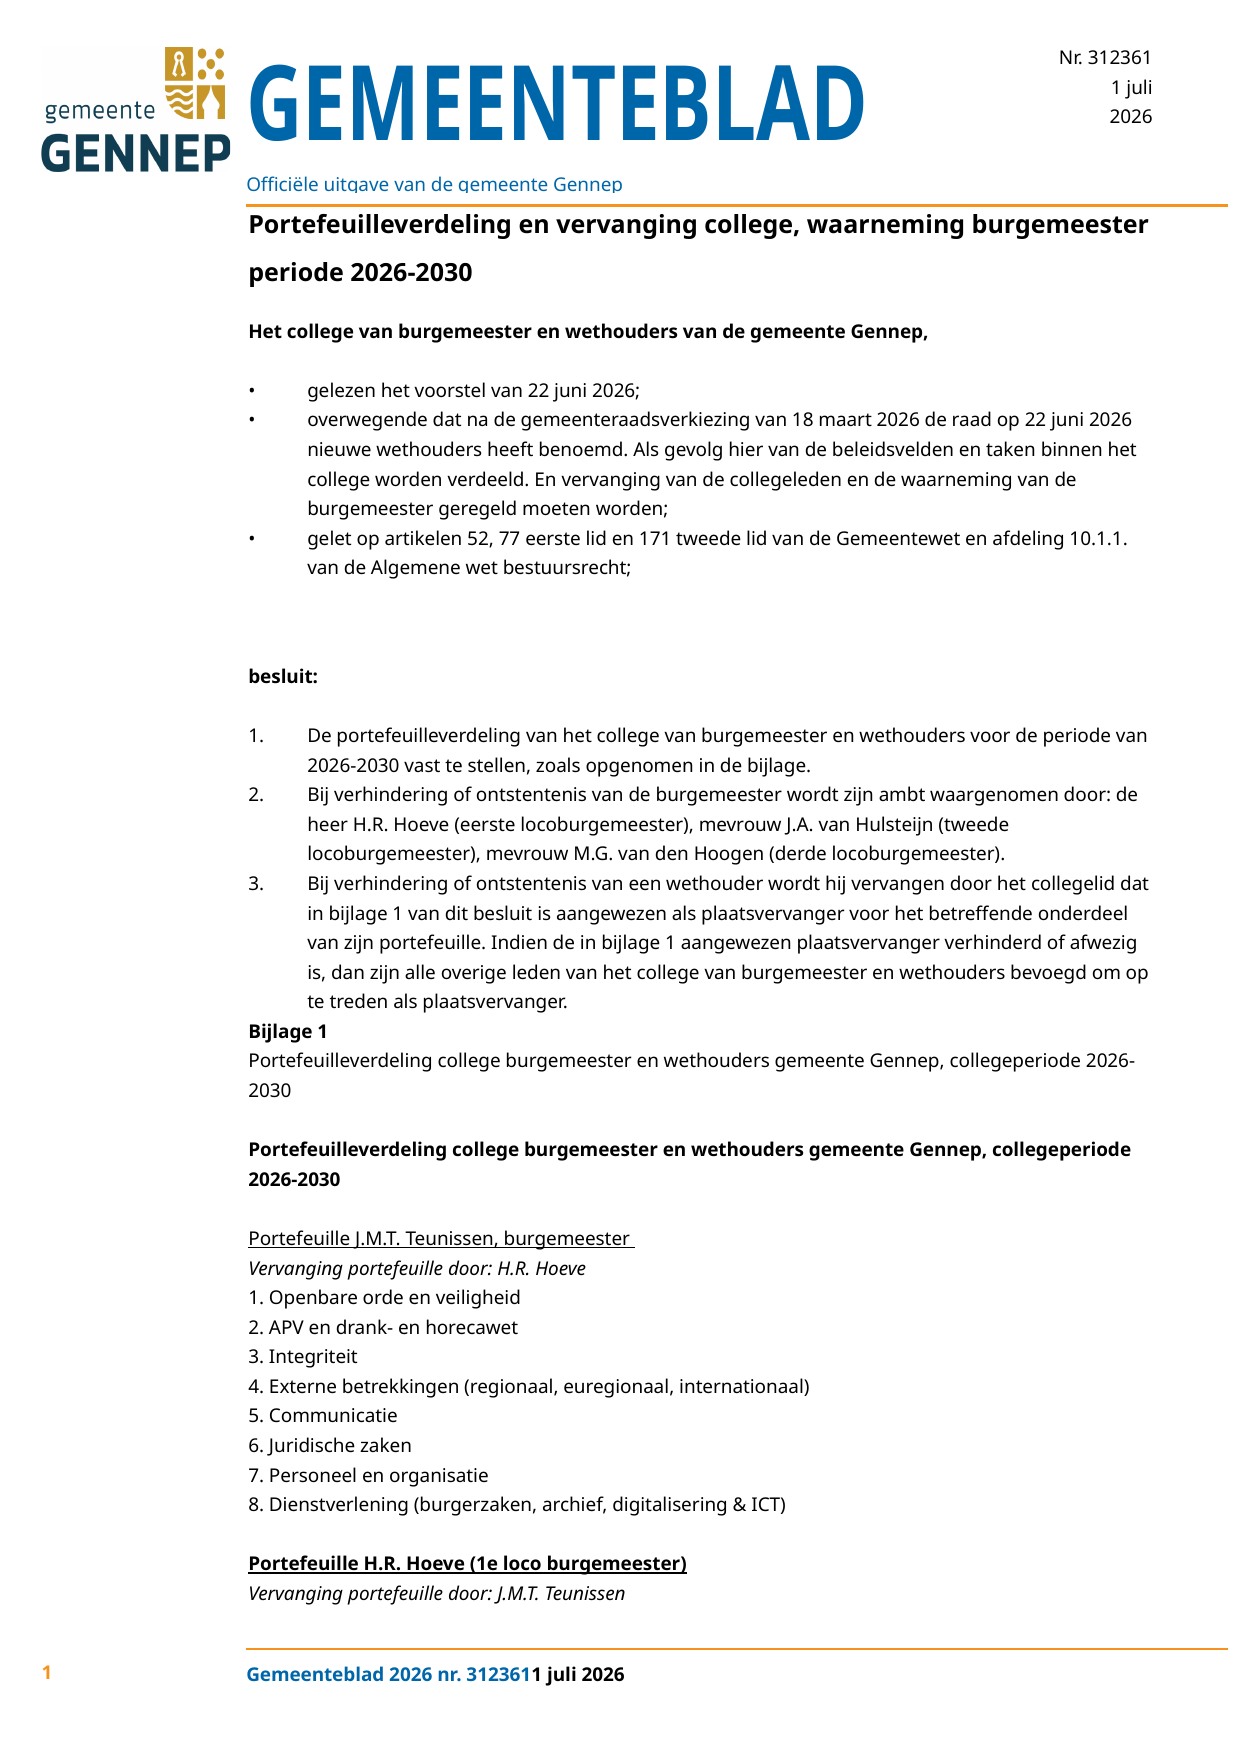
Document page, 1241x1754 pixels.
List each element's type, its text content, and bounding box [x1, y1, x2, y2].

text Bijlage 1 [248, 1018, 1152, 1044]
text 4. Externe betrekkingen (regionaal, euregionaal, internationaal) [248, 1373, 1152, 1399]
list gelet op artikelen 52, 77 eerste lid en 171 tweede lid van de Gemeentewet en afdeling 10.1.1. van de Algemene wet bestuursrecht; [248, 525, 1152, 580]
text 7. Personeel en organisatie [248, 1462, 1152, 1487]
list Bij verhindering of ontstentenis van de burgemeester wordt zijn ambt waargenomen door: de heer H.R. Hoeve (eerste locoburgemeester), mevrouw J.A. van Hulsteijn (tweede locoburgemeester), mevrouw M.G. van den Hoogen (derde locoburgemeester). [248, 781, 1152, 866]
list overwegende dat na de gemeenteraadsverkiezing van 18 maart 2026 de raad op 22 juni 2026 nieuwe wethouders heeft benoemd. Als gevolg hier van de beleidsvelden en taken binnen het college worden verdeeld. En vervanging van de collegeleden en de waarneming van de burgemeester geregeld moeten worden; [248, 407, 1152, 521]
text 3. Integriteit [248, 1343, 1152, 1369]
list Bij verhindering of ontstentenis van een wethouder wordt hij vervangen door het collegelid dat in bijlage 1 van dit besluit is aangewezen als plaatsvervanger voor het betreffende onderdeel van zijn portefeuille. Indien de in bijlage 1 aangewezen plaatsvervanger verhinderd of afwezig is, dan zijn alle overige leden van het college van burgemeester en wethouders bevoegd om op te treden als plaatsvervanger. [248, 870, 1152, 1014]
text Portefeuilleverdeling college burgemeester en wethouders gemeente Gennep, collegeperiode 2026-2030 [248, 1048, 1152, 1103]
text Portefeuille H.R. Hoeve (1e loco burgemeester) [248, 1551, 1152, 1576]
text Portefeuilleverdeling en vervanging college, waarneming burgemeester periode 2026-2030 [248, 207, 1152, 288]
text 6. Juridische zaken [248, 1432, 1152, 1458]
list De portefeuilleverdeling van het college van burgemeester en wethouders voor de periode van 2026-2030 vast te stellen, zoals opgenomen in de bijlage. [248, 722, 1152, 777]
text 5. Communicatie [248, 1403, 1152, 1428]
text Portefeuille J.M.T. Teunissen, burgemeester [248, 1225, 1152, 1251]
picture [41, 47, 231, 172]
text Vervanging portefeuille door: J.M.T. Teunissen [248, 1580, 1152, 1606]
list gelezen het voorstel van 22 juni 2026; [248, 377, 1152, 403]
text besluit: [248, 663, 1152, 689]
text Portefeuilleverdeling college burgemeester en wethouders gemeente Gennep, collegeperiode 2026-2030 [248, 1136, 1152, 1192]
text 8. Dienstverlening (burgerzaken, archief, digitalisering & ICT) [248, 1491, 1152, 1517]
text 1. Openbare orde en veiligheid [248, 1284, 1152, 1310]
text Vervanging portefeuille door: H.R. Hoeve [248, 1255, 1152, 1280]
text 2. APV en drank- en horecawet [248, 1314, 1152, 1339]
text Het college van burgemeester en wethouders van de gemeente Gennep, [248, 318, 1152, 344]
